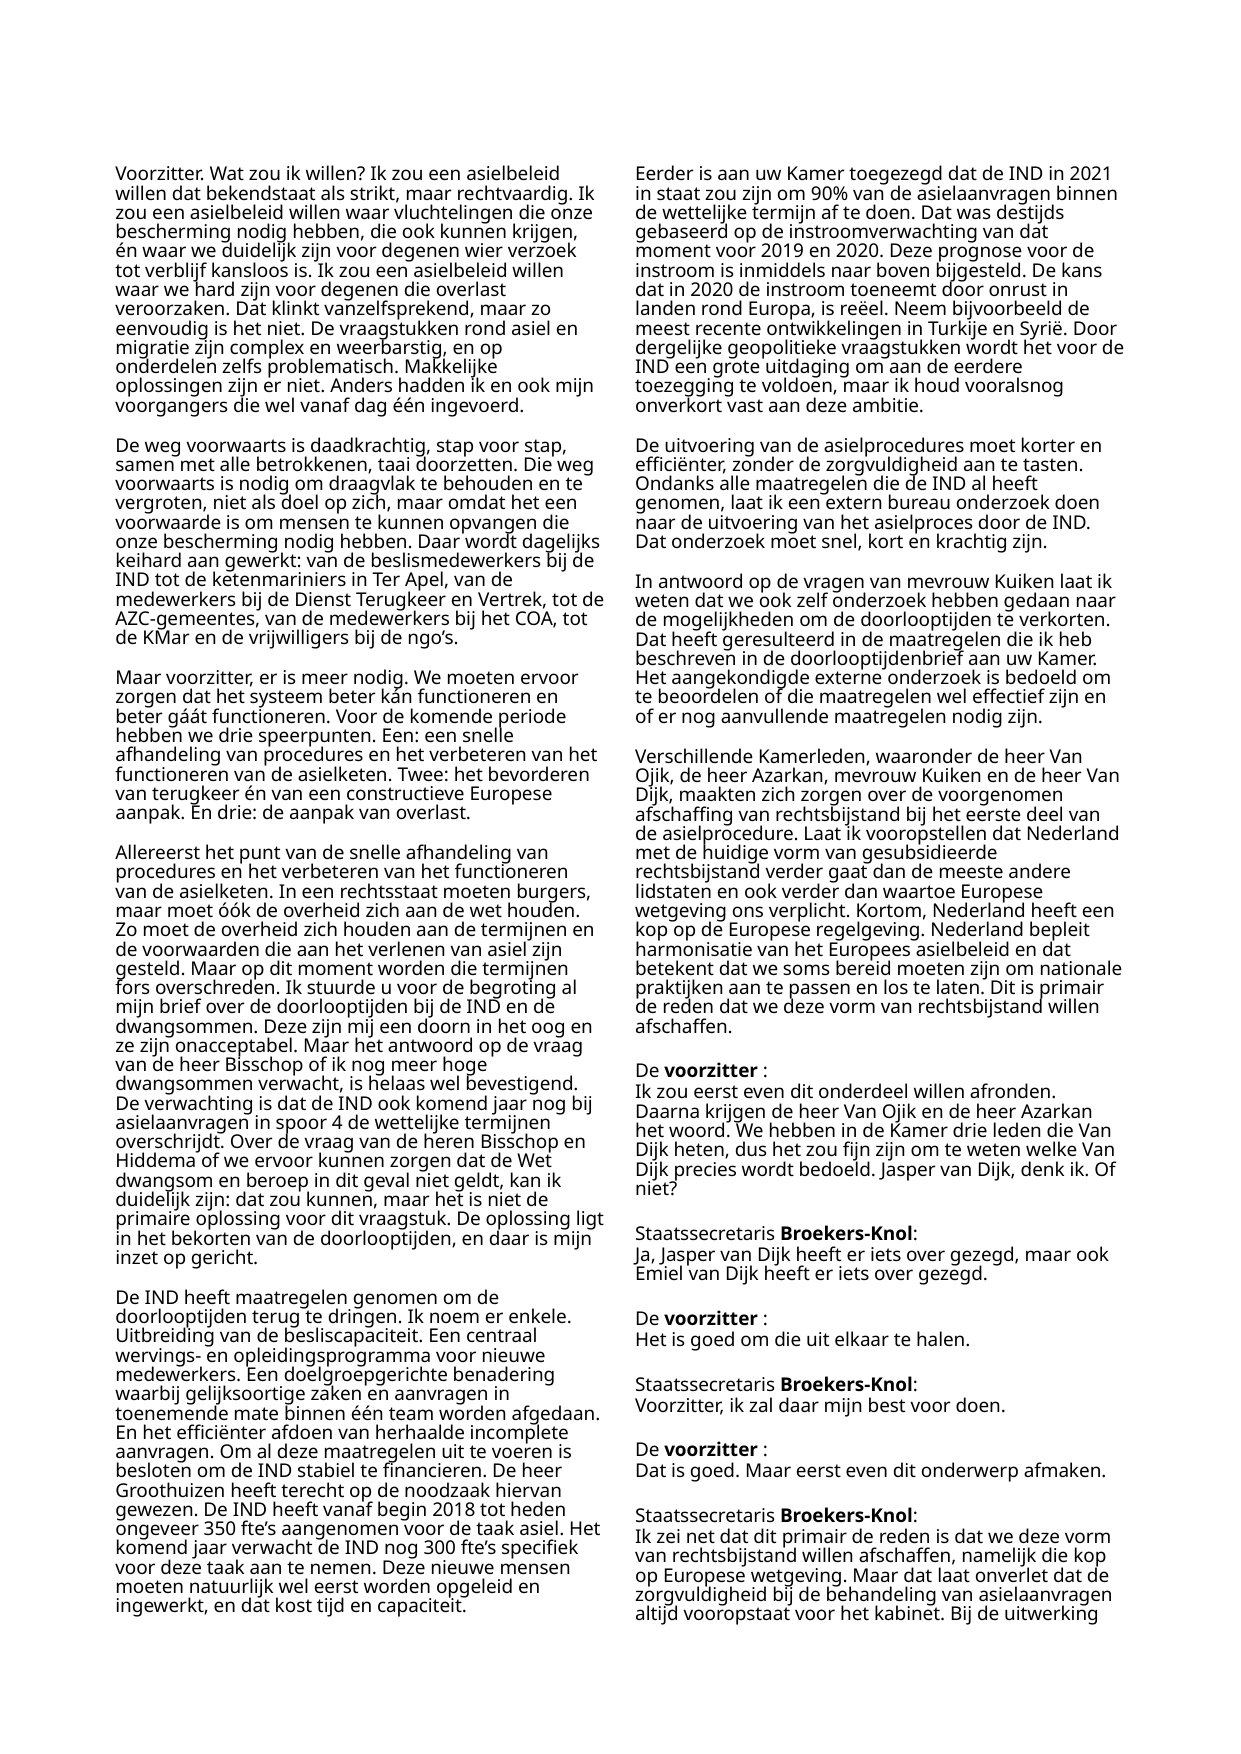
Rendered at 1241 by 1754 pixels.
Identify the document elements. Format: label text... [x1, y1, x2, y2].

text Ja, Jasper van Dijk heeft er iets over gezegd, maar ook Emiel van Dijk heeft er iets over gezegd. [635, 1246, 1125, 1284]
text De uitvoering van de asielprocedures moet korter en efficiënter, zonder de zorgvuldigheid aan te tasten. Ondanks alle maatregelen die de IND al heeft genomen, laat ik een extern bureau onderzoek doen naar de uitvoering van het asielproces door de IND. Dat onderzoek moet snel, kort en krachtig zijn. [635, 437, 1125, 552]
text Het is goed om die uit elkaar te halen. [635, 1331, 1125, 1350]
text Ik zou eerst even dit onderdeel willen afronden. Daarna krijgen de heer Van Ojik en de heer Azarkan het woord. We hebben in de Kamer drie leden die Van Dijk heten, dus het zou fijn zijn om te weten welke Van Dijk precies wordt bedoeld. Jasper van Dijk, denk ik. Of niet? [635, 1083, 1125, 1199]
text De weg voorwaarts is daadkrachtig, stap voor stap, samen met alle betrokkenen, taai doorzetten. Die weg voorwaarts is nodig om draagvlak te behouden en te vergroten, niet als doel op zich, maar omdat het een voorwaarde is om mensen te kunnen opvangen die onze bescherming nodig hebben. Daar wordt dagelijks keihard aan gewerkt: van de beslismedewerkers bij de IND tot de ketenmariniers in Ter Apel, van de medewerkers bij de Dienst Terugkeer en Vertrek, tot de AZC-gemeentes, van de medewerkers bij het COA, tot de KMar en de vrijwilligers bij de ngo’s. [115, 437, 605, 648]
text Voorzitter. Wat zou ik willen? Ik zou een asielbeleid willen dat bekendstaat als strikt, maar rechtvaardig. Ik zou een asielbeleid willen waar vluchtelingen die onze bescherming nodig hebben, die ook kunnen krijgen, én waar we duidelijk zijn voor degenen wier verzoek tot verblijf kansloos is. Ik zou een asielbeleid willen waar we hard zijn voor degenen die overlast veroorzaken. Dat klinkt vanzelfsprekend, maar zo eenvoudig is het niet. De vraagstukken rond asiel en migratie zijn complex en weerbarstig, en op onderdelen zelfs problematisch. Makkelijke oplossingen zijn er niet. Anders hadden ik en ook mijn voorgangers die wel vanaf dag één ingevoerd. [115, 165, 605, 416]
text De voorzitter : [635, 1058, 1125, 1083]
text Eerder is aan uw Kamer toegezegd dat de IND in 2021 in staat zou zijn om 90% van de asielaanvragen binnen de wettelijke termijn af te doen. Dat was destijds gebaseerd op de instroomverwachting van dat moment voor 2019 en 2020. Deze prognose voor de instroom is inmiddels naar boven bijgesteld. De kans dat in 2020 de instroom toeneemt door onrust in landen rond Europa, is reëel. Neem bijvoorbeeld de meest recente ontwikkelingen in Turkije en Syrië. Door dergelijke geopolitieke vraagstukken wordt het voor de IND een grote uitdaging om aan de eerdere toezegging te voldoen, maar ik houd vooralsnog onverkort vast aan deze ambitie. [635, 165, 1125, 416]
text De IND heeft maatregelen genomen om de doorlooptijden terug te dringen. Ik noem er enkele. Uitbreiding van de besliscapaciteit. Een centraal wervings- en opleidingsprogramma voor nieuwe medewerkers. Een doelgroepgerichte benadering waarbij gelijksoortige zaken en aanvragen in toenemende mate binnen één team worden afgedaan. En het efficiënter afdoen van herhaalde incomplete aanvragen. Om al deze maatregelen uit te voeren is besloten om de IND stabiel te financieren. De heer Groothuizen heeft terecht op de noodzaak hiervan gewezen. De IND heeft vanaf begin 2018 tot heden ongeveer 350 fte’s aangenomen voor de taak asiel. Het komend jaar verwacht de IND nog 300 fte’s specifiek voor deze taak aan te nemen. Deze nieuwe mensen moeten natuurlijk wel eerst worden opgeleid en ingewerkt, en dat kost tijd en capaciteit. [115, 1289, 605, 1616]
text In antwoord op de vragen van mevrouw Kuiken laat ik weten dat we ook zelf onderzoek hebben gedaan naar de mogelijkheden om de doorlooptijden te verkorten. Dat heeft geresulteerd in de maatregelen die ik heb beschreven in de doorlooptijdenbrief aan uw Kamer. Het aangekondigde externe onderzoek is bedoeld om te beoordelen of die maatregelen wel effectief zijn en of er nog aanvullende maatregelen nodig zijn. [635, 573, 1125, 727]
text Voorzitter, ik zal daar mijn best voor doen. [635, 1397, 1125, 1416]
text Ik zei net dat dit primair de reden is dat we deze vorm van rechtsbijstand willen afschaffen, namelijk die kop op Europese wetgeving. Maar dat laat onverlet dat de zorgvuldigheid bij de behandeling van asielaanvragen altijd vooropstaat voor het kabinet. Bij de uitwerking [635, 1528, 1125, 1624]
text Staatssecretaris Broekers-Knol: [635, 1502, 1125, 1528]
text Staatssecretaris Broekers-Knol: [635, 1220, 1125, 1246]
text Staatssecretaris Broekers-Knol: [635, 1371, 1125, 1397]
text De voorzitter : [635, 1305, 1125, 1331]
text Dat is goed. Maar eerst even dit onderwerp afmaken. [635, 1462, 1125, 1482]
text Allereerst het punt van de snelle afhandeling van procedures en het verbeteren van het functioneren van de asielketen. In een rechtsstaat moeten burgers, maar moet óók de overheid zich aan de wet houden. Zo moet de overheid zich houden aan de termijnen en de voorwaarden die aan het verlenen van asiel zijn gesteld. Maar op dit moment worden die termijnen fors overschreden. Ik stuurde u voor de begroting al mijn brief over de doorlooptijden bij de IND en de dwangsommen. Deze zijn mij een doorn in het oog en ze zijn onacceptabel. Maar het antwoord op de vraag van de heer Bisschop of ik nog meer hoge dwangsommen verwacht, is helaas wel bevestigend. De verwachting is dat de IND ook komend jaar nog bij asielaanvragen in spoor 4 de wettelijke termijnen overschrijdt. Over de vraag van de heren Bisschop en Hiddema of we ervoor kunnen zorgen dat de Wet dwangsom en beroep in dit geval niet geldt, kan ik duidelijk zijn: dat zou kunnen, maar het is niet de primaire oplossing voor dit vraagstuk. De oplossing ligt in het bekorten van de doorlooptijden, en daar is mijn inzet op gericht. [115, 844, 605, 1268]
text De voorzitter : [635, 1437, 1125, 1462]
text Verschillende Kamerleden, waaronder de heer Van Ojik, de heer Azarkan, mevrouw Kuiken en de heer Van Dijk, maakten zich zorgen over de voorgenomen afschaffing van rechtsbijstand bij het eerste deel van de asielprocedure. Laat ik vooropstellen dat Nederland met de huidige vorm van gesubsidieerde rechtsbijstand verder gaat dan de meeste andere lidstaten en ook verder dan waartoe Europese wetgeving ons verplicht. Kortom, Nederland heeft een kop op de Europese regelgeving. Nederland bepleit harmonisatie van het Europees asielbeleid en dat betekent dat we soms bereid moeten zijn om nationale praktijken aan te passen en los te laten. Dit is primair de reden dat we deze vorm van rechtsbijstand willen afschaffen. [635, 748, 1125, 1037]
text Maar voorzitter, er is meer nodig. We moeten ervoor zorgen dat het systeem beter kán functioneren en beter gáát functioneren. Voor de komende periode hebben we drie speerpunten. Een: een snelle afhandeling van procedures en het verbeteren van het functioneren van de asielketen. Twee: het bevorderen van terugkeer én van een constructieve Europese aanpak. En drie: de aanpak van overlast. [115, 669, 605, 823]
